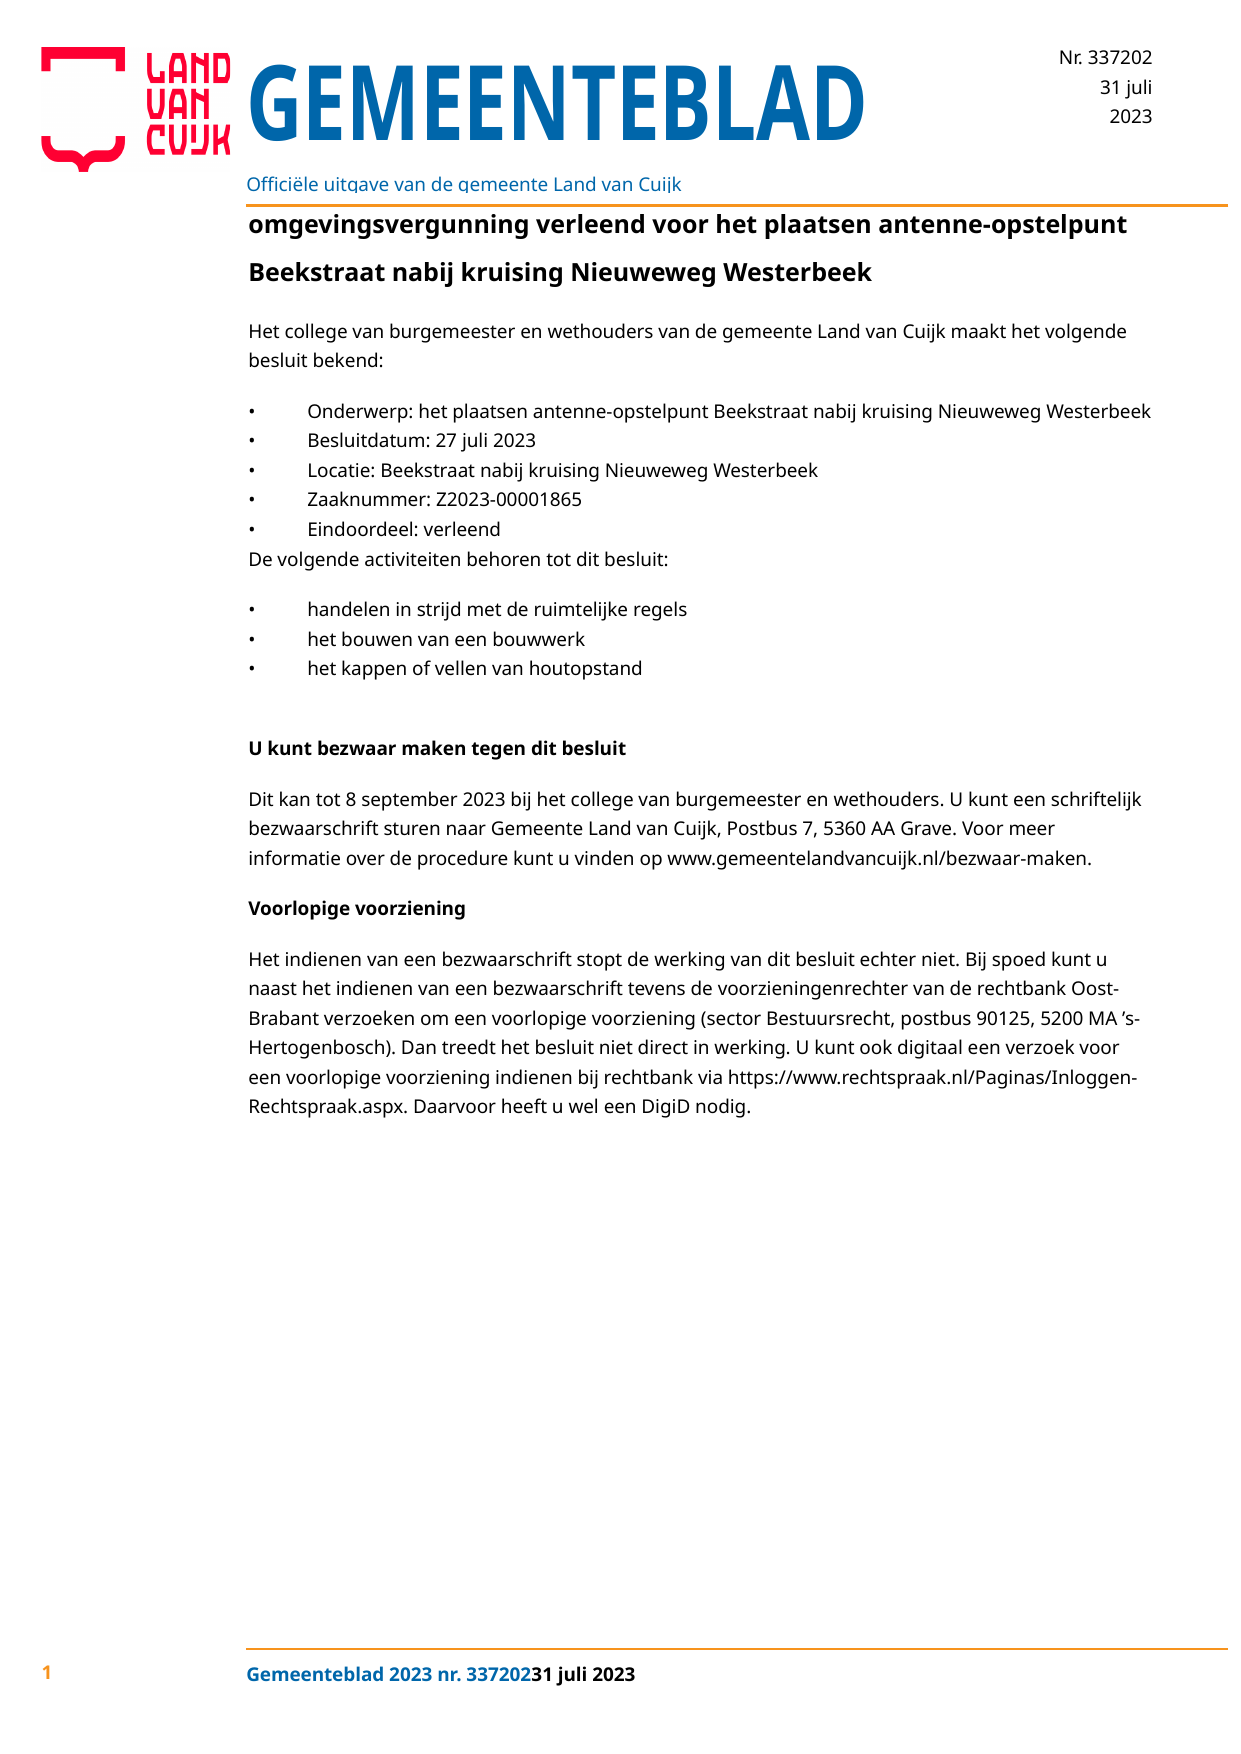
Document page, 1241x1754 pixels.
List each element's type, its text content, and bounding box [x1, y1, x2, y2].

list het kappen of vellen van houtopstand [248, 655, 1152, 681]
list handelen in strijd met de ruimtelijke regels [248, 596, 1152, 622]
text omgevingsvergunning verleend voor het plaatsen antenne-opstelpunt Beekstraat nabij kruising Nieuweweg Westerbeek [248, 207, 1152, 288]
text De volgende activiteiten behoren tot dit besluit: [248, 546, 1152, 572]
list Zaaknummer: Z2023-00001865 [248, 487, 1152, 512]
list Onderwerp: het plaatsen antenne-opstelpunt Beekstraat nabij kruising Nieuweweg Westerbeek [248, 398, 1152, 424]
text Dit kan tot 8 september 2023 bij het college van burgemeester en wethouders. U kunt een schriftelijk bezwaarschrift sturen naar Gemeente Land van Cuijk, Postbus 7, 5360 AA Grave. Voor meer informatie over de procedure kunt u vinden op www.gemeentelandvancuijk.nl/bezwaar-maken. [248, 786, 1152, 871]
list het bouwen van een bouwwerk [248, 626, 1152, 652]
text Het indienen van een bezwaarschrift stopt de werking van dit besluit echter niet. Bij spoed kunt u naast het indienen van een bezwaarschrift tevens de voorzieningenrechter van de rechtbank Oost-Brabant verzoeken om een voorlopige voorziening (sector Bestuursrecht, postbus 90125, 5200 MA ’s-Hertogenbosch). Dan treedt het besluit niet direct in werking. U kunt ook digitaal een verzoek voor een voorlopige voorziening indienen bij rechtbank via https://www.rechtspraak.nl/Paginas/Inloggen-Rechtspraak.aspx. Daarvoor heeft u wel een DigiD nodig. [248, 946, 1152, 1119]
list Locatie: Beekstraat nabij kruising Nieuweweg Westerbeek [248, 457, 1152, 483]
text Het college van burgemeester en wethouders van de gemeente Land van Cuijk maakt het volgende besluit bekend: [248, 318, 1152, 373]
list Besluitdatum: 27 juli 2023 [248, 427, 1152, 453]
text Voorlopige voorziening [248, 895, 1152, 921]
text U kunt bezwaar maken tegen dit besluit [248, 735, 1152, 761]
list Eindoordeel: verleend [248, 516, 1152, 542]
picture [41, 47, 231, 172]
